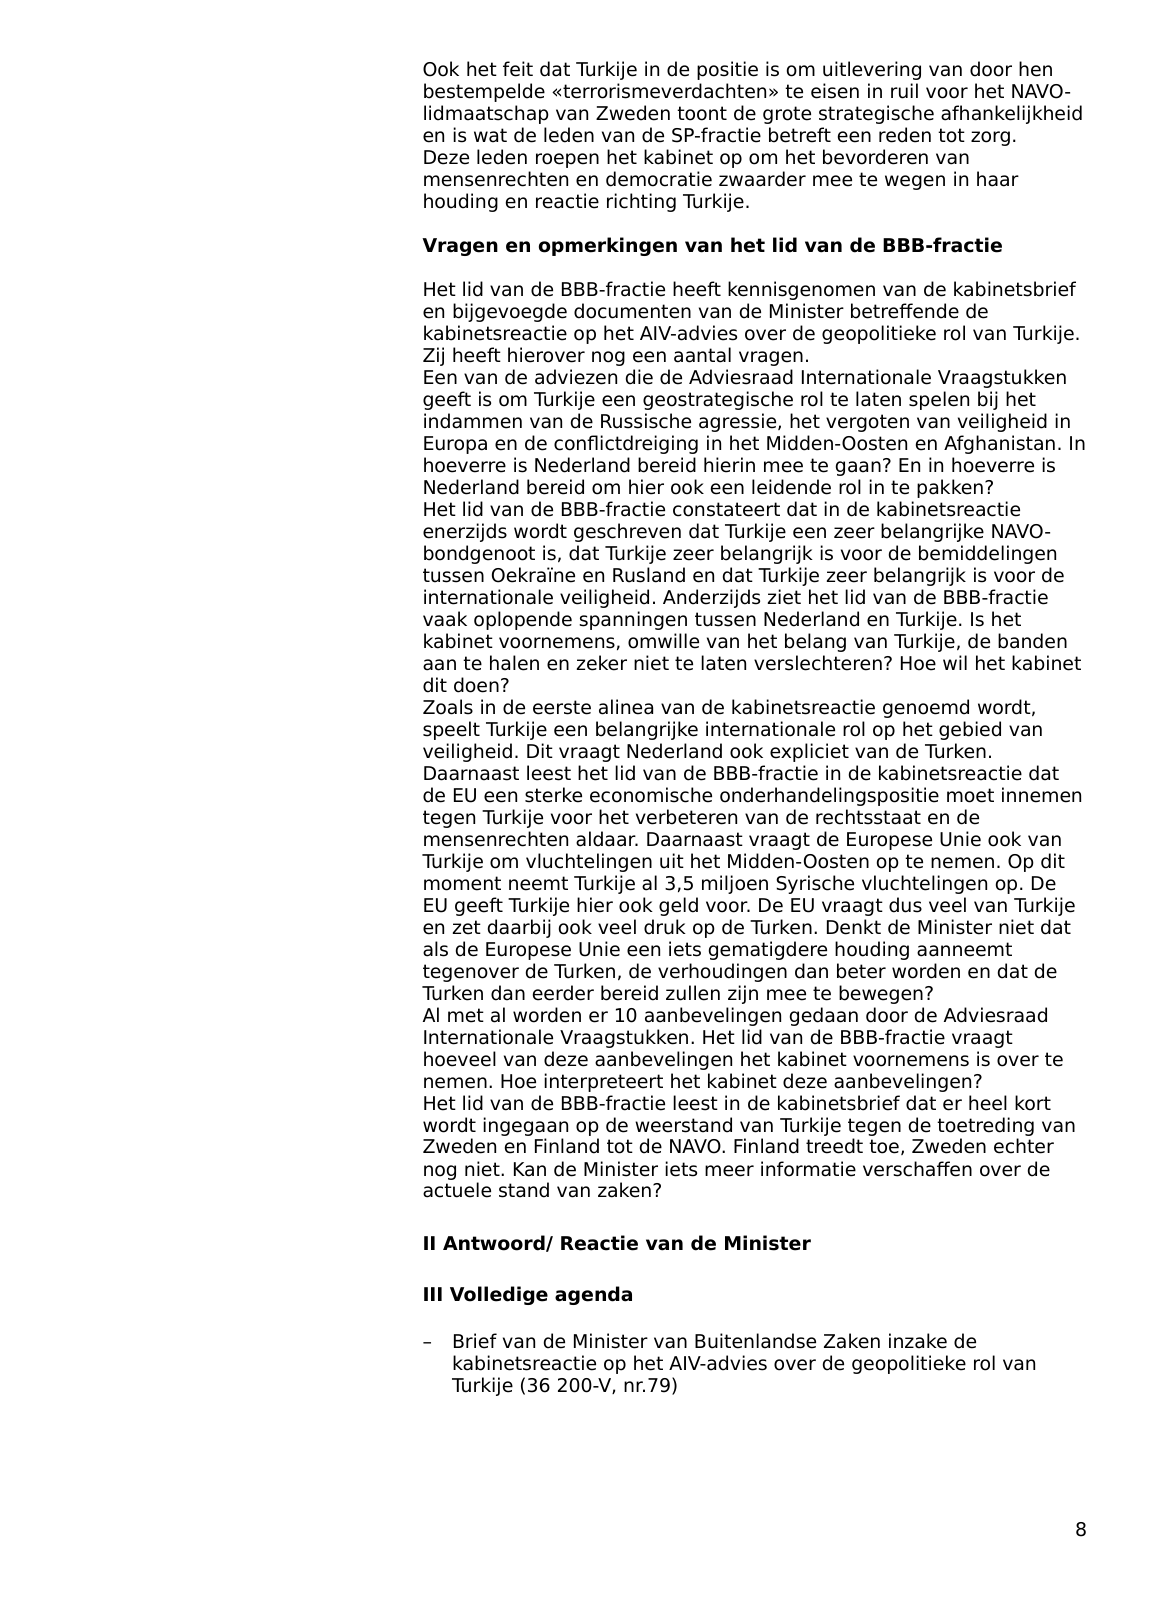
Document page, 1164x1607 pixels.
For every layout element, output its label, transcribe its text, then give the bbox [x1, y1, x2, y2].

text Ook het feit dat Turkije in de positie is om uitlevering van door hen bestempelde «terrorismeverdachten» te eisen in ruil voor het NAVO-lidmaatschap van Zweden toont de grote strategische afhankelijkheid en is wat de leden van de SP-fractie betreft een reden tot zorg. [422, 59, 1087, 147]
text Het lid van de BBB-fractie heeft kennisgenomen van de kabinetsbrief en bijgevoegde documenten van de Minister betreffende de kabinetsreactie op het AIV-advies over de geopolitieke rol van Turkije. Zij heeft hierover nog een aantal vragen. [422, 279, 1087, 367]
subtitle Vragen en opmerkingen van het lid van de BBB-fractie [422, 235, 1087, 257]
text Al met al worden er 10 aanbevelingen gedaan door de Adviesraad Internationale Vraagstukken. Het lid van de BBB-fractie vraagt hoeveel van deze aanbevelingen het kabinet voornemens is over te nemen. Hoe interpreteert het kabinet deze aanbevelingen? [422, 1004, 1087, 1092]
subtitle III Volledige agenda [422, 1284, 1087, 1306]
text Een van de adviezen die de Adviesraad Internationale Vraagstukken geeft is om Turkije een geostrategische rol te laten spelen bij het indammen van de Russische agressie, het vergoten van veiligheid in Europa en de conflictdreiging in het Midden-Oosten en Afghanistan. In hoeverre is Nederland bereid hierin mee te gaan? En in hoeverre is Nederland bereid om hier ook een leidende rol in te pakken? [422, 367, 1087, 499]
text Het lid van de BBB-fractie leest in de kabinetsbrief dat er heel kort wordt ingegaan op de weerstand van Turkije tegen de toetreding van Zweden en Finland tot de NAVO. Finland treedt toe, Zweden echter nog niet. Kan de Minister iets meer informatie verschaffen over de actuele stand van zaken? [422, 1092, 1087, 1202]
text Het lid van de BBB-fractie constateert dat in de kabinetsreactie enerzijds wordt geschreven dat Turkije een zeer belangrijke NAVO-bondgenoot is, dat Turkije zeer belangrijk is voor de bemiddelingen tussen Oekraïne en Rusland en dat Turkije zeer belangrijk is voor de internationale veiligheid. Anderzijds ziet het lid van de BBB-fractie vaak oplopende spanningen tussen Nederland en Turkije. Is het kabinet voornemens, omwille van het belang van Turkije, de banden aan te halen en zeker niet te laten verslechteren? Hoe wil het kabinet dit doen? [422, 499, 1087, 697]
text Deze leden roepen het kabinet op om het bevorderen van mensenrechten en democratie zwaarder mee te wegen in haar houding en reactie richting Turkije. [422, 147, 1087, 213]
text Zoals in de eerste alinea van de kabinetsreactie genoemd wordt, speelt Turkije een belangrijke internationale rol op het gebied van veiligheid. Dit vraagt Nederland ook expliciet van de Turken. Daarnaast leest het lid van de BBB-fractie in de kabinetsreactie dat de EU een sterke economische onderhandelingspositie moet innemen tegen Turkije voor het verbeteren van de rechtsstaat en de mensenrechten aldaar. Daarnaast vraagt de Europese Unie ook van Turkije om vluchtelingen uit het Midden-Oosten op te nemen. Op dit moment neemt Turkije al 3,5 miljoen Syrische vluchtelingen op. De EU geeft Turkije hier ook geld voor. De EU vraagt dus veel van Turkije en zet daarbij ook veel druk op de Turken. Denkt de Minister niet dat als de Europese Unie een iets gematigdere houding aanneemt tegenover de Turken, de verhoudingen dan beter worden en dat de Turken dan eerder bereid zullen zijn mee te bewegen? [422, 697, 1087, 1004]
text – Brief van de Minister van Buitenlandse Zaken inzake de kabinetsreactie op het AIV-advies over de geopolitieke rol van Turkije (36 200-V, nr.79) [422, 1331, 1087, 1397]
subtitle II Antwoord/ Reactie van de Minister [422, 1232, 1087, 1254]
